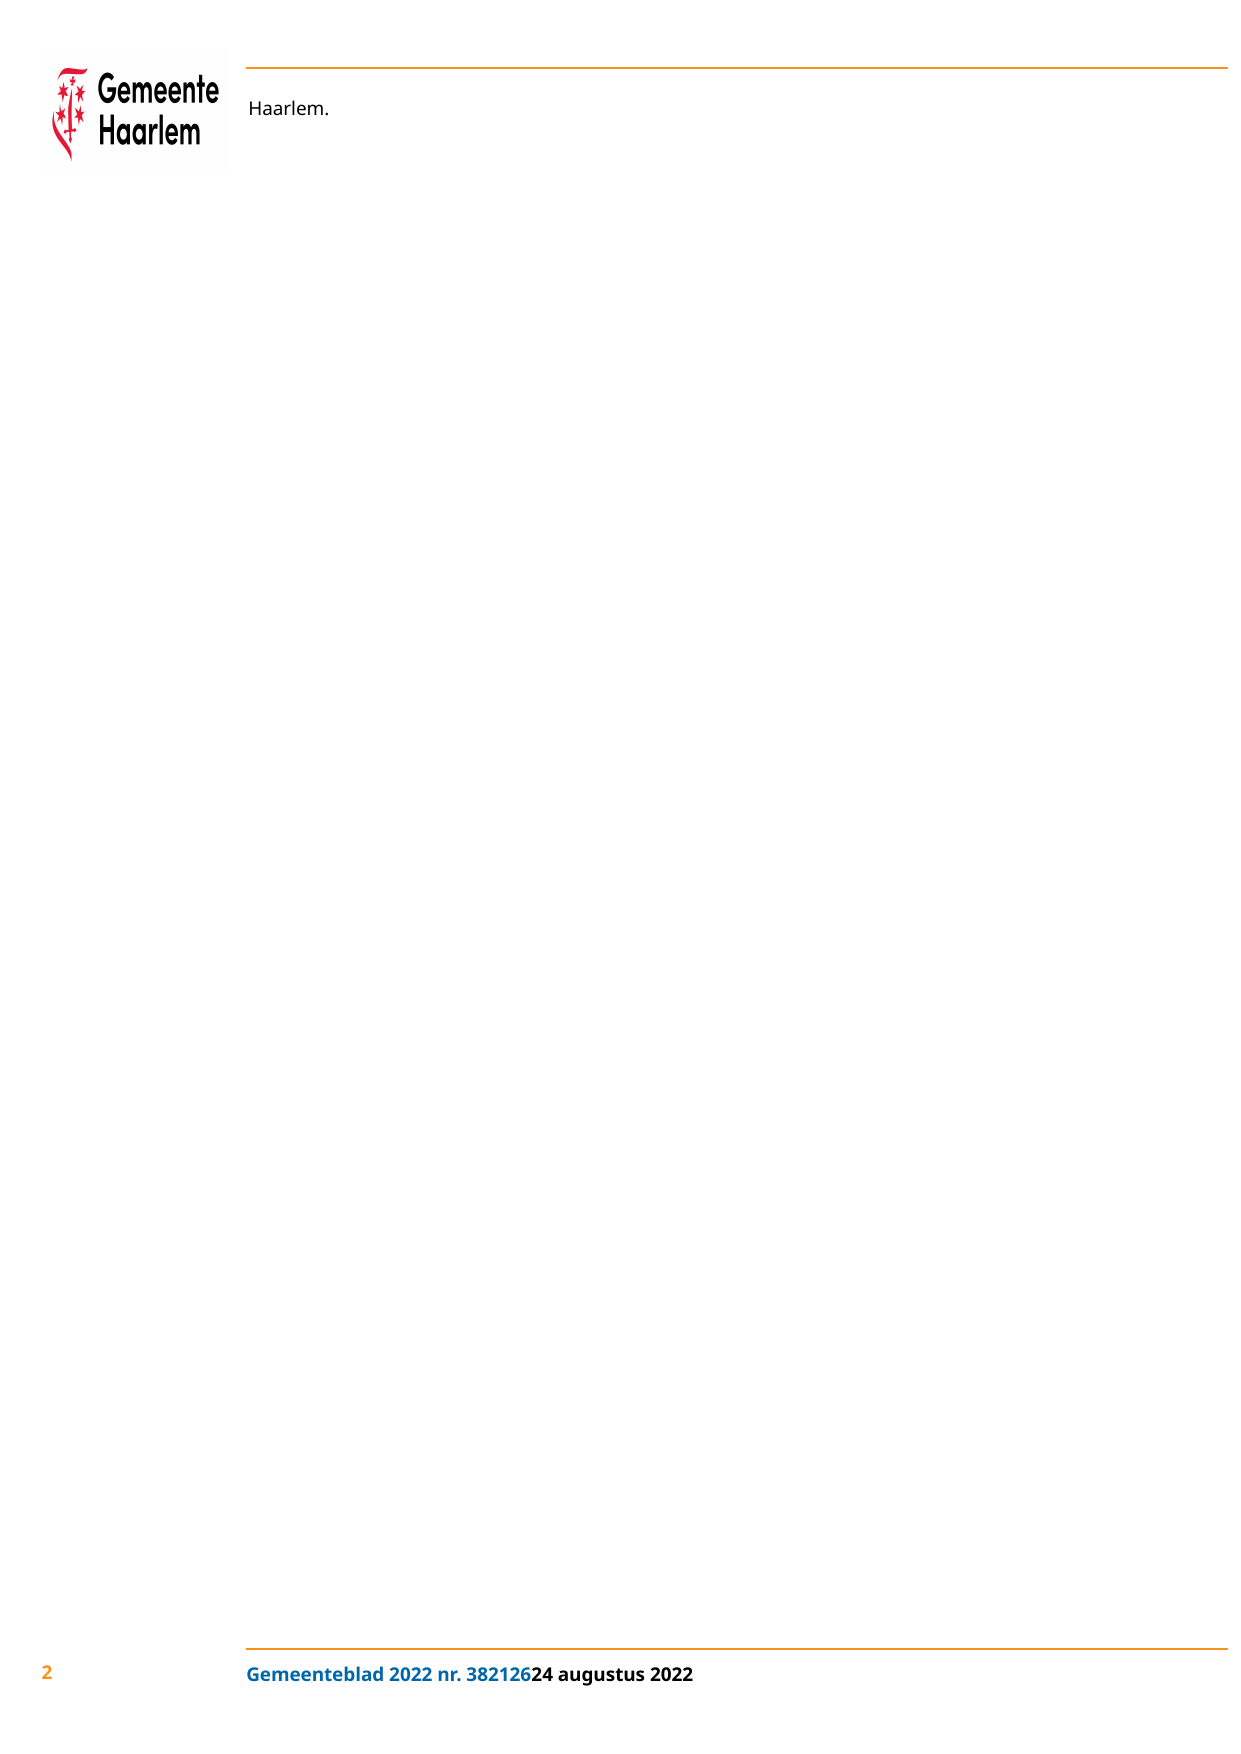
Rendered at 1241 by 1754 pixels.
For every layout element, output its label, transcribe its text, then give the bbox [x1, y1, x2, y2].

picture [41, 47, 231, 172]
text Haarlem. [248, 95, 1152, 121]
